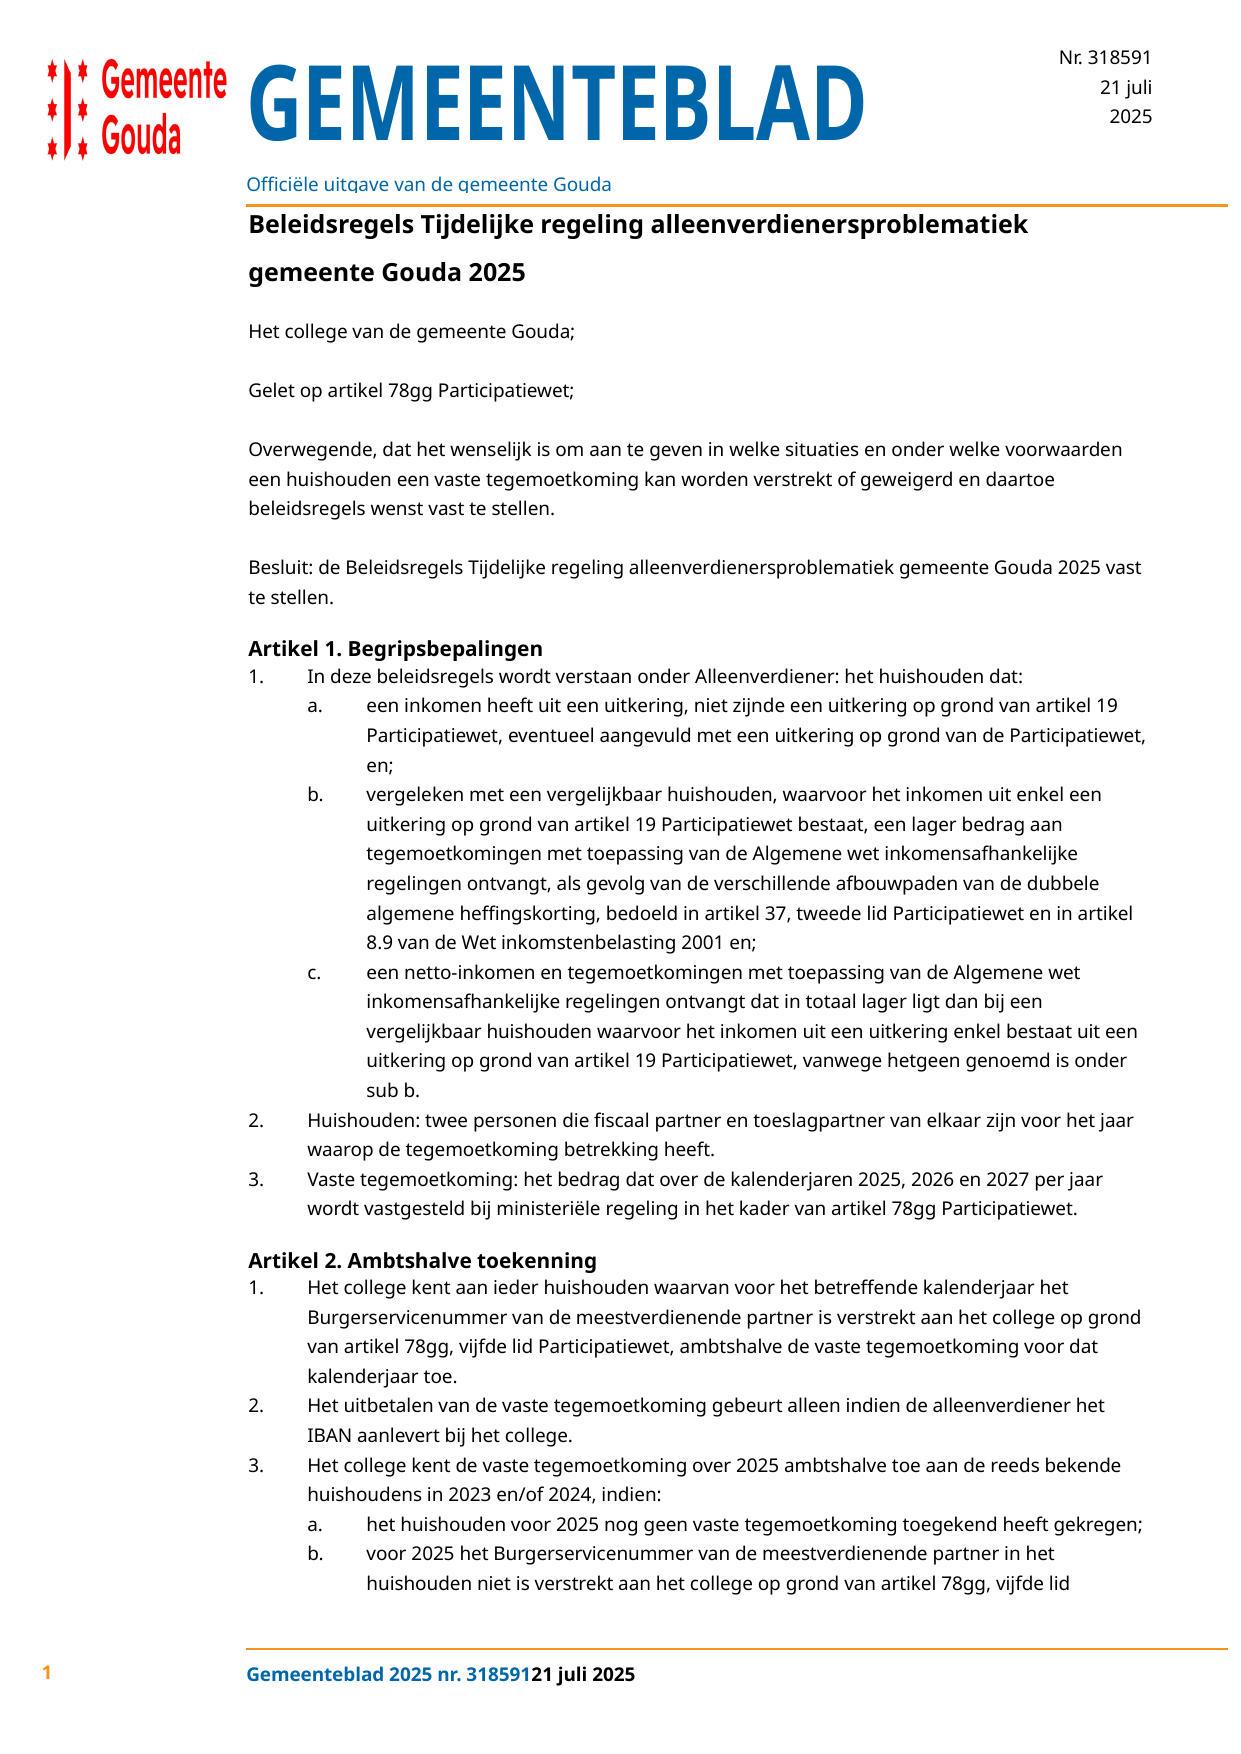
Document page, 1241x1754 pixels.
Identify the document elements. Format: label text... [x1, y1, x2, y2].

text Het college van de gemeente Gouda; [248, 318, 1152, 344]
list Het college kent aan ieder huishouden waarvan voor het betreffende kalenderjaar het Burgerservicenummer van de meestverdienende partner is verstrekt aan het college op grond van artikel 78gg, vijfde lid Participatiewet, ambtshalve de vaste tegemoetkoming voor dat kalenderjaar toe. [248, 1274, 1152, 1389]
list In deze beleidsregels wordt verstaan onder Alleenverdiener: het huishouden dat: [248, 663, 1152, 689]
text Besluit: de Beleidsregels Tijdelijke regeling alleenverdienersproblematiek gemeente Gouda 2025 vast te stellen. [248, 554, 1152, 610]
list Het uitbetalen van de vaste tegemoetkoming gebeurt alleen indien de alleenverdiener het IBAN aanlevert bij het college. [248, 1393, 1152, 1448]
list Huishouden: twee personen die fiscaal partner en toeslagpartner van elkaar zijn voor het jaar waarop de tegemoetkoming betrekking heeft. [248, 1107, 1152, 1162]
text Gelet op artikel 78gg Participatiewet; [248, 377, 1152, 403]
text Artikel 2. Ambtshalve toekenning [248, 1246, 1152, 1274]
text Beleidsregels Tijdelijke regeling alleenverdienersproblematiek gemeente Gouda 2025 [248, 207, 1152, 288]
list een netto-inkomen en tegemoetkomingen met toepassing van de Algemene wet inkomensafhankelijke regelingen ontvangt dat in totaal lager ligt dan bij een vergelijkbaar huishouden waarvoor het inkomen uit een uitkering enkel bestaat uit een uitkering op grond van artikel 19 Participatiewet, vanwege hetgeen genoemd is onder sub b. [307, 959, 1152, 1103]
picture [41, 47, 231, 172]
list Vaste tegemoetkoming: het bedrag dat over de kalenderjaren 2025, 2026 en 2027 per jaar wordt vastgesteld bij ministeriële regeling in het kader van artikel 78gg Participatiewet. [248, 1166, 1152, 1221]
list het huishouden voor 2025 nog geen vaste tegemoetkoming toegekend heeft gekregen; [307, 1511, 1152, 1537]
list Het college kent de vaste tegemoetkoming over 2025 ambtshalve toe aan de reeds bekende huishoudens in 2023 en/of 2024, indien: [248, 1452, 1152, 1507]
list een inkomen heeft uit een uitkering, niet zijnde een uitkering op grond van artikel 19 Participatiewet, eventueel aangevuld met een uitkering op grond van de Participatiewet, en; [307, 693, 1152, 777]
text Overwegende, dat het wenselijk is om aan te geven in welke situaties en onder welke voorwaarden een huishouden een vaste tegemoetkoming kan worden verstrekt of geweigerd en daartoe beleidsregels wenst vast te stellen. [248, 436, 1152, 521]
list voor 2025 het Burgerservicenummer van de meestverdienende partner in het huishouden niet is verstrekt aan het college op grond van artikel 78gg, vijfde lid [307, 1541, 1152, 1596]
text Artikel 1. Begripsbepalingen [248, 634, 1152, 663]
list vergeleken met een vergelijkbaar huishouden, waarvoor het inkomen uit enkel een uitkering op grond van artikel 19 Participatiewet bestaat, een lager bedrag aan tegemoetkomingen met toepassing van de Algemene wet inkomensafhankelijke regelingen ontvangt, als gevolg van de verschillende afbouwpaden van de dubbele algemene heffingskorting, bedoeld in artikel 37, tweede lid Participatiewet en in artikel 8.9 van de Wet inkomstenbelasting 2001 en; [307, 781, 1152, 955]
